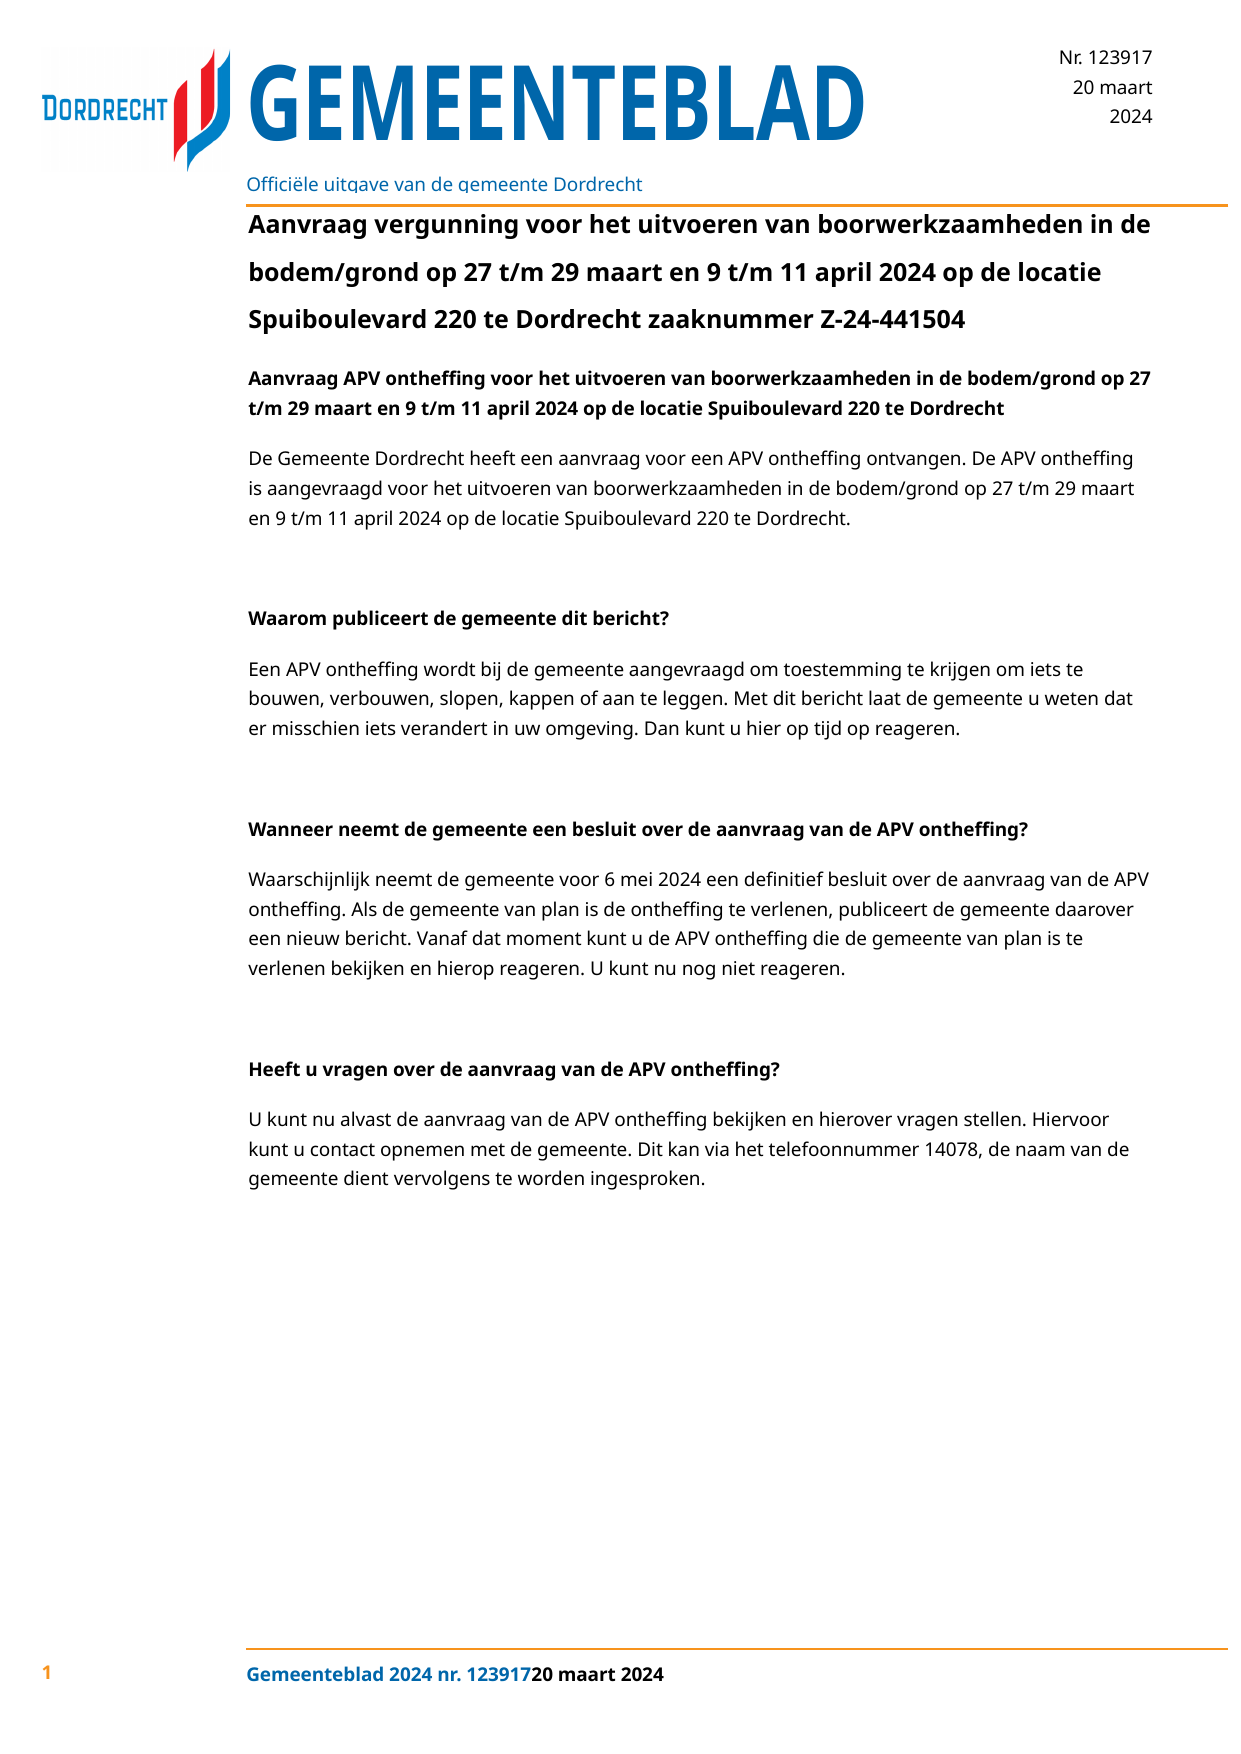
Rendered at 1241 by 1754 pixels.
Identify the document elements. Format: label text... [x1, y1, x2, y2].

text Waarom publiceert de gemeente dit bericht? [248, 606, 1152, 631]
picture [41, 47, 231, 172]
text De Gemeente Dordrecht heeft een aanvraag voor een APV ontheffing ontvangen. De APV ontheffing is aangevraagd voor het uitvoeren van boorwerkzaamheden in de bodem/grond op 27 t/m 29 maart en 9 t/m 11 april 2024 op de locatie Spuiboulevard 220 te Dordrecht. [248, 446, 1152, 530]
text Wanneer neemt de gemeente een besluit over de aanvraag van de APV ontheffing? [248, 816, 1152, 842]
text U kunt nu alvast de aanvraag van de APV ontheffing bekijken en hierover vragen stellen. Hiervoor kunt u contact opnemen met de gemeente. Dit kan via het telefoonnummer 14078, de naam van de gemeente dient vervolgens te worden ingesproken. [248, 1106, 1152, 1191]
text Een APV ontheffing wordt bij de gemeente aangevraagd om toestemming te krijgen om iets te bouwen, verbouwen, slopen, kappen of aan te leggen. Met dit bericht laat de gemeente u weten dat er misschien iets verandert in uw omgeving. Dan kunt u hier op tijd op reageren. [248, 656, 1152, 741]
text Aanvraag vergunning voor het uitvoeren van boorwerkzaamheden in de bodem/grond op 27 t/m 29 maart en 9 t/m 11 april 2024 op de locatie Spuiboulevard 220 te Dordrecht zaaknummer Z-24-441504 [248, 207, 1152, 336]
text Waarschijnlijk neemt de gemeente voor 6 mei 2024 een definitief besluit over de aanvraag van de APV ontheffing. Als de gemeente van plan is de ontheffing te verlenen, publiceert de gemeente daarover een nieuw bericht. Vanaf dat moment kunt u de APV ontheffing die de gemeente van plan is te verlenen bekijken en hierop reageren. U kunt nu nog niet reageren. [248, 866, 1152, 981]
text Heeft u vragen over de aanvraag van de APV ontheffing? [248, 1056, 1152, 1082]
text Aanvraag APV ontheffing voor het uitvoeren van boorwerkzaamheden in de bodem/grond op 27 t/m 29 maart en 9 t/m 11 april 2024 op de locatie Spuiboulevard 220 te Dordrecht [248, 366, 1152, 421]
